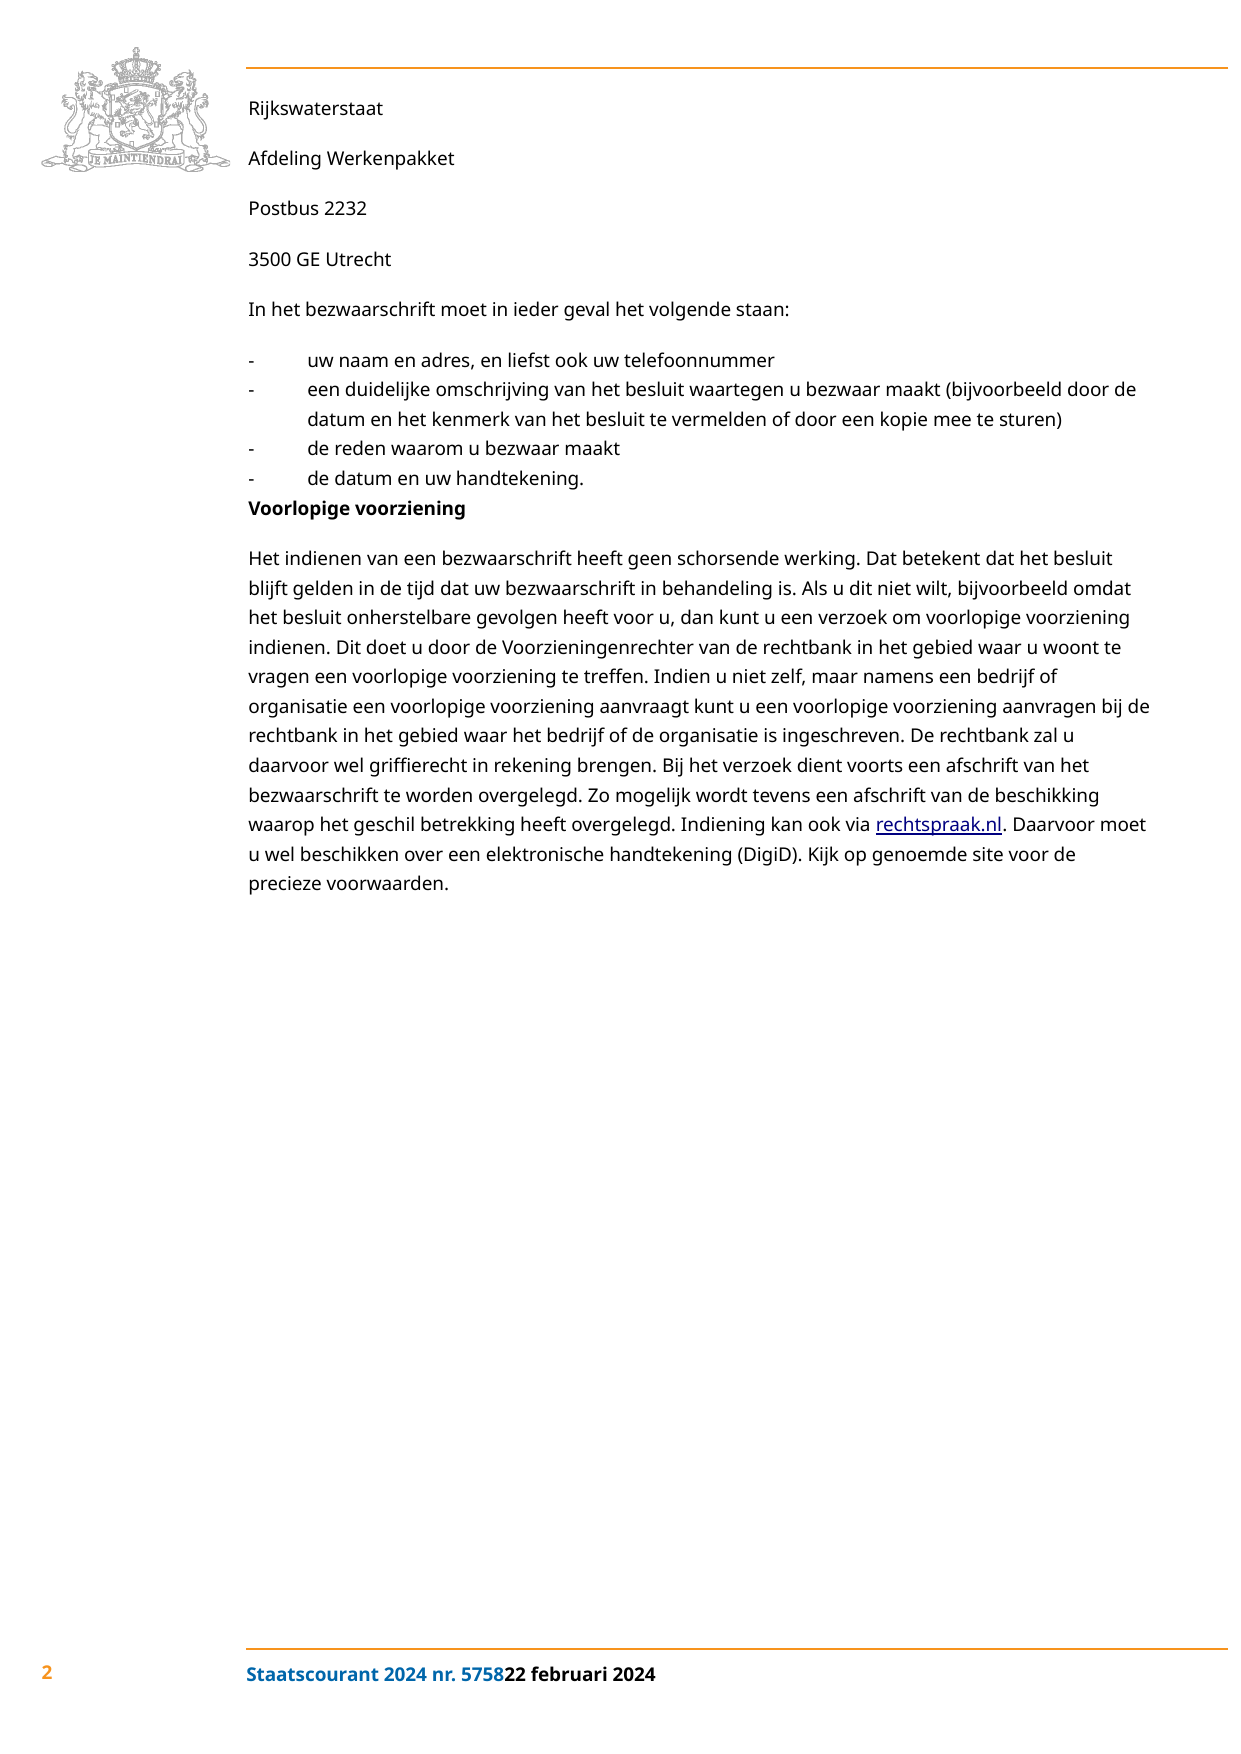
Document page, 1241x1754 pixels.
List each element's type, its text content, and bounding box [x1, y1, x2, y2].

text In het bezwaarschrift moet in ieder geval het volgende staan: [248, 296, 1152, 322]
list de reden waarom u bezwaar maakt [248, 436, 1152, 461]
text Afdeling Werkenpakket [248, 145, 1152, 171]
text Voorlopige voorziening [248, 495, 1152, 521]
list uw naam en adres, en liefst ook uw telefoonnummer [248, 347, 1152, 373]
picture [41, 47, 231, 172]
list een duidelijke omschrijving van het besluit waartegen u bezwaar maakt (bijvoorbeeld door de datum en het kenmerk van het besluit te vermelden of door een kopie mee te sturen) [248, 376, 1152, 432]
text Postbus 2232 [248, 196, 1152, 221]
text Het indienen van een bezwaarschrift heeft geen schorsende werking. Dat betekent dat het besluit blijft gelden in de tijd dat uw bezwaarschrift in behandeling is. Als u dit niet wilt, bijvoorbeeld omdat het besluit onherstelbare gevolgen heeft voor u, dan kunt u een verzoek om voorlopige voorziening indienen. Dit doet u door de Voorzieningenrechter van de rechtbank in het gebied waar u woont te vragen een voorlopige voorziening te treffen. Indien u niet zelf, maar namens een bedrijf of organisatie een voorlopige voorziening aanvraagt kunt u een voorlopige voorziening aanvragen bij de rechtbank in het gebied waar het bedrijf of de organisatie is ingeschreven. De rechtbank zal u daarvoor wel griffierecht in rekening brengen. Bij het verzoek dient voorts een afschrift van het bezwaarschrift te worden overgelegd. Zo mogelijk wordt tevens een afschrift van de beschikking waarop het geschil betrekking heeft overgelegd. Indiening kan ook via rechtspraak.nl. Daarvoor moet u wel beschikken over een elektronische handtekening (DigiD). Kijk op genoemde site voor de precieze voorwaarden. [248, 545, 1152, 896]
list de datum en uw handtekening. [248, 465, 1152, 491]
text Rijkswaterstaat [248, 95, 1152, 121]
text 3500 GE Utrecht [248, 246, 1152, 272]
